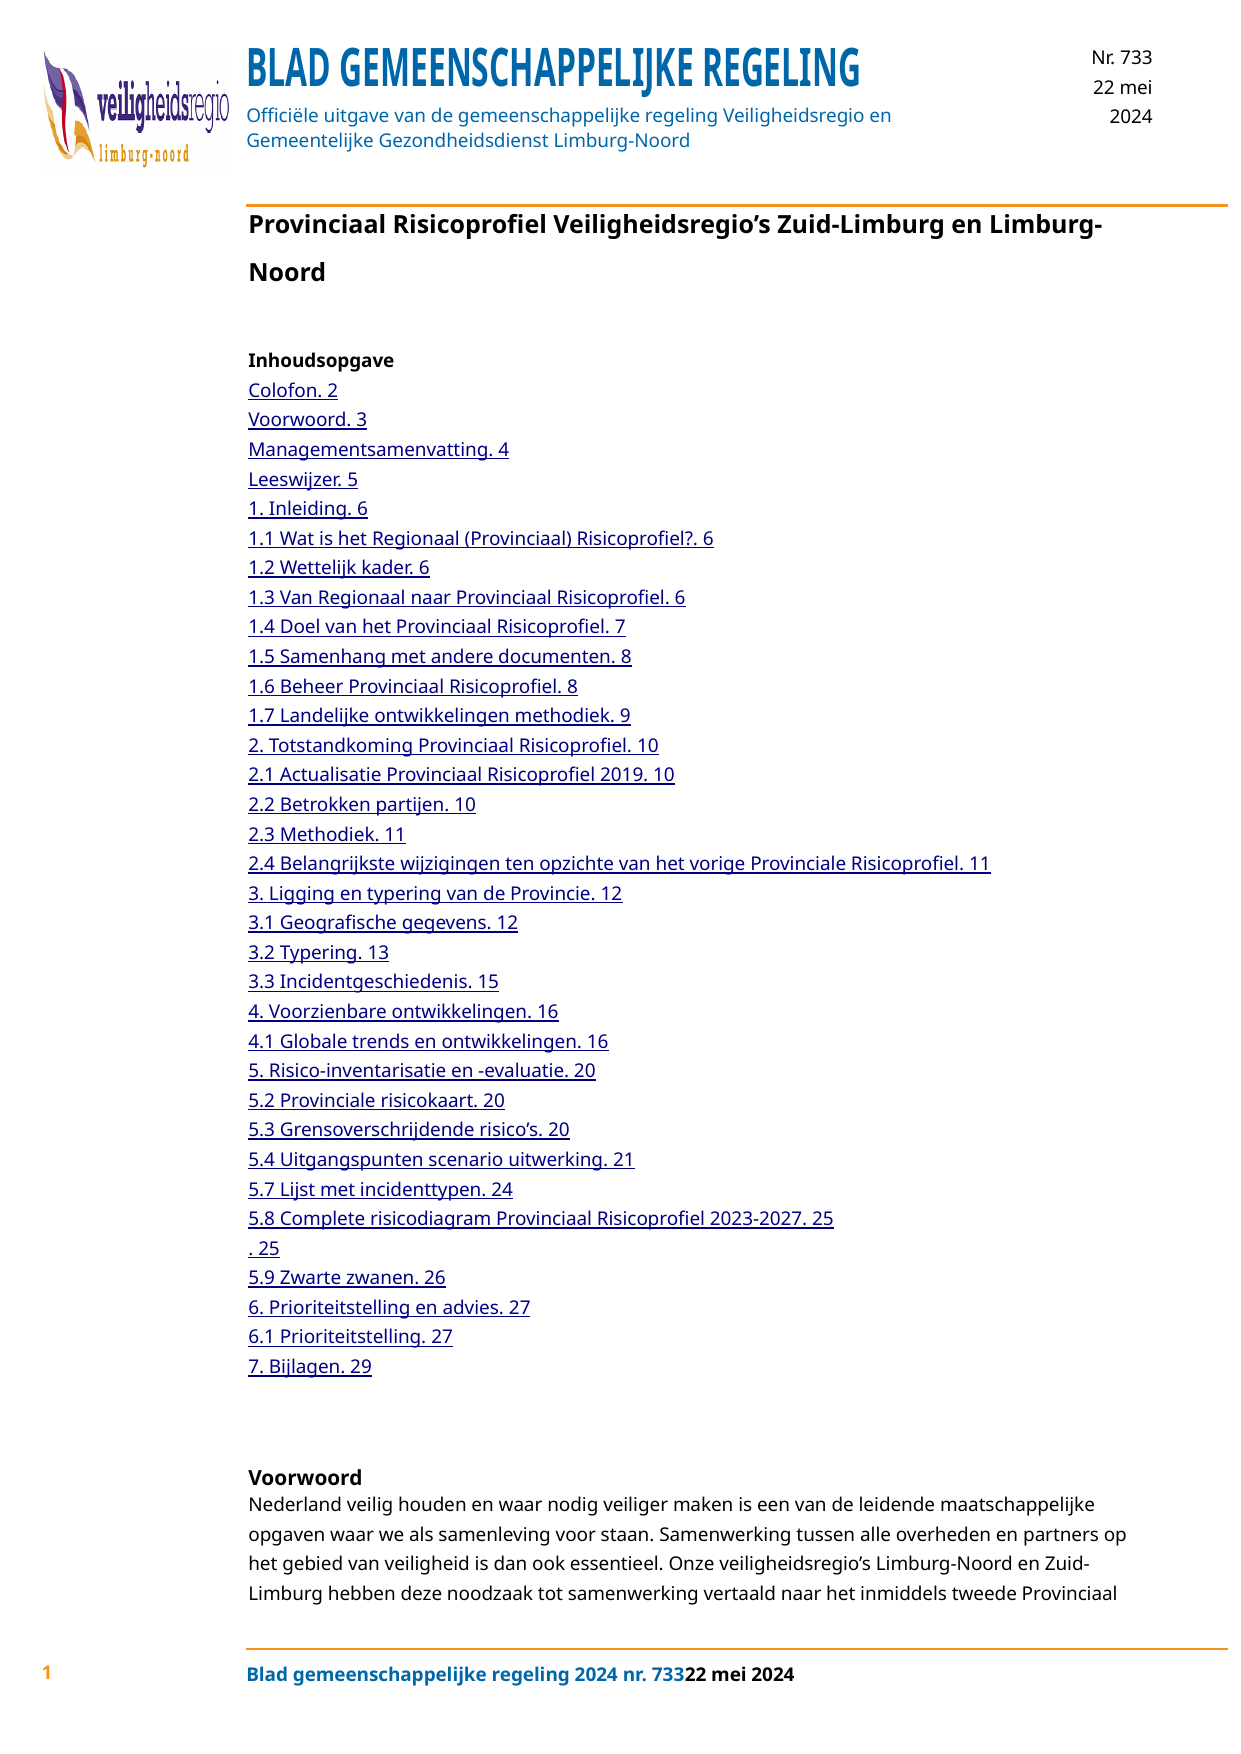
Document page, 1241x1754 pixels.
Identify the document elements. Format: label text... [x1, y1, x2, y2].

text 1.1 Wat is het Regionaal (Provinciaal) Risicoprofiel?. 6 [248, 525, 1152, 551]
text 1.4 Doel van het Provinciaal Risicoprofiel. 7 [248, 614, 1152, 639]
picture [41, 47, 231, 172]
text Voorwoord [248, 1463, 1152, 1491]
text 5.8 Complete risicodiagram Provinciaal Risicoprofiel 2023-2027. 25 [248, 1205, 1152, 1231]
text 3.1 Geografische gegevens. 12 [248, 909, 1152, 935]
text 3.3 Incidentgeschiedenis. 15 [248, 969, 1152, 994]
text 2.2 Betrokken partijen. 10 [248, 791, 1152, 817]
text 5.3 Grensoverschrijdende risico’s. 20 [248, 1117, 1152, 1142]
text Provinciaal Risicoprofiel Veiligheidsregio’s Zuid-Limburg en Limburg-Noord [248, 207, 1152, 288]
text 2. Totstandkoming Provinciaal Risicoprofiel. 10 [248, 732, 1152, 758]
text 4.1 Globale trends en ontwikkelingen. 16 [248, 1028, 1152, 1054]
text 1.3 Van Regionaal naar Provinciaal Risicoprofiel. 6 [248, 584, 1152, 610]
text . 25 [248, 1235, 1152, 1261]
text 1.7 Landelijke ontwikkelingen methodiek. 9 [248, 702, 1152, 728]
text 1.2 Wettelijk kader. 6 [248, 554, 1152, 580]
text 1.6 Beheer Provinciaal Risicoprofiel. 8 [248, 673, 1152, 699]
text 2.1 Actualisatie Provinciaal Risicoprofiel 2019. 10 [248, 762, 1152, 787]
text 1. Inleiding. 6 [248, 495, 1152, 521]
text Nederland veilig houden en waar nodig veiliger maken is een van de leidende maatschappelijke opgaven waar we als samenleving voor staan. Samenwerking tussen alle overheden en partners op het gebied van veiligheid is dan ook essentieel. Onze veiligheidsregio’s Limburg-Noord en Zuid-Limburg hebben deze noodzaak tot samenwerking vertaald naar het inmiddels tweede Provinciaal [248, 1491, 1152, 1606]
text 3.2 Typering. 13 [248, 939, 1152, 965]
text Leeswijzer. 5 [248, 466, 1152, 492]
text 5. Risico-inventarisatie en -evaluatie. 20 [248, 1057, 1152, 1083]
text Inhoudsopgave [248, 347, 1152, 373]
text Voorwoord. 3 [248, 407, 1152, 432]
text 5.4 Uitgangspunten scenario uitwerking. 21 [248, 1146, 1152, 1172]
text 2.3 Methodiek. 11 [248, 821, 1152, 847]
text 3. Ligging en typering van de Provincie. 12 [248, 880, 1152, 906]
text 5.7 Lijst met incidenttypen. 24 [248, 1176, 1152, 1202]
text Colofon. 2 [248, 377, 1152, 403]
text 5.2 Provinciale risicokaart. 20 [248, 1087, 1152, 1113]
text 7. Bijlagen. 29 [248, 1353, 1152, 1379]
text 5.9 Zwarte zwanen. 26 [248, 1264, 1152, 1290]
text Managementsamenvatting. 4 [248, 436, 1152, 462]
text 6. Prioriteitstelling en advies. 27 [248, 1294, 1152, 1320]
text 6.1 Prioriteitstelling. 27 [248, 1324, 1152, 1349]
text 1.5 Samenhang met andere documenten. 8 [248, 643, 1152, 669]
text 4. Voorzienbare ontwikkelingen. 16 [248, 998, 1152, 1024]
text 2.4 Belangrijkste wijzigingen ten opzichte van het vorige Provinciale Risicoprofiel. 11 [248, 850, 1152, 876]
